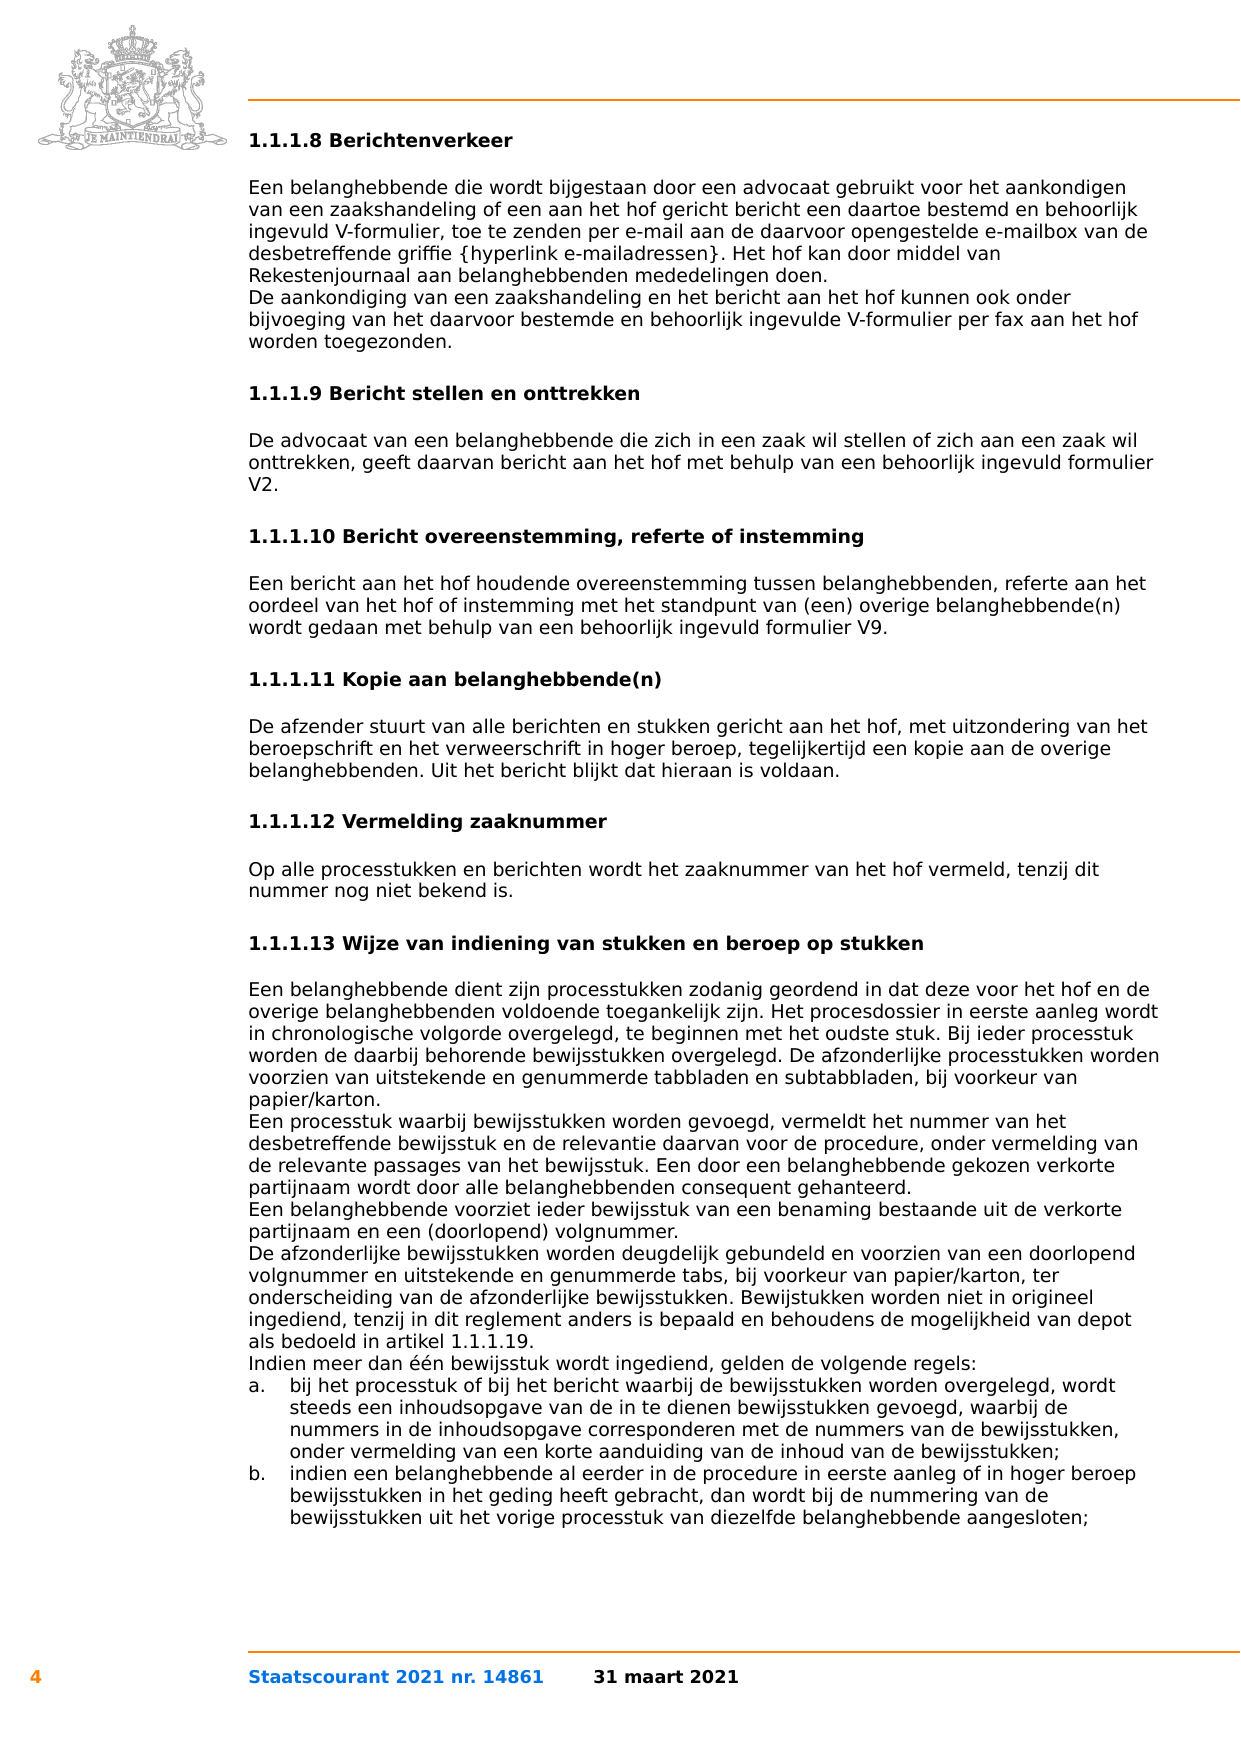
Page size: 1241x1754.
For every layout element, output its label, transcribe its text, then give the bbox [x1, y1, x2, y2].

text Een processtuk waarbij bewijsstukken worden gevoegd, vermeldt het nummer van het desbetreffende bewijsstuk en de relevantie daarvan voor de procedure, onder vermelding van de relevante passages van het bewijsstuk. Een door een belanghebbende gekozen verkorte partijnaam wordt door alle belanghebbenden consequent gehanteerd. [248, 1111, 1163, 1199]
text Op alle processtukken en berichten wordt het zaaknummer van het hof vermeld, tenzij dit nummer nog niet bekend is. [248, 858, 1163, 902]
text Een belanghebbende voorziet ieder bewijsstuk van een benaming bestaande uit de verkorte partijnaam en een (doorlopend) volgnummer. [248, 1199, 1163, 1243]
subtitle 1.1.1.12 Vermelding zaaknummer [248, 811, 1163, 833]
picture [38, 25, 227, 150]
text De afzender stuurt van alle berichten en stukken gericht aan het hof, met uitzondering van het beroepschrift en het verweerschrift in hoger beroep, tegelijkertijd een kopie aan de overige belanghebbenden. Uit het bericht blijkt dat hieraan is voldaan. [248, 716, 1163, 781]
text Een belanghebbende die wordt bijgestaan door een advocaat gebruikt voor het aankondigen van een zaakshandeling of een aan het hof gericht bericht een daartoe bestemd en behoorlijk ingevuld V-formulier, toe te zenden per e-mail aan de daarvoor opengestelde e-mailbox van de desbetreffende griffie {hyperlink e-mailadressen}. Het hof kan door middel van Rekestenjournaal aan belanghebbenden mededelingen doen. [248, 177, 1163, 287]
text De aankondiging van een zaakshandeling en het bericht aan het hof kunnen ook onder bijvoeging van het daarvoor bestemde en behoorlijk ingevulde V-formulier per fax aan het hof worden toegezonden. [248, 287, 1163, 353]
text Een belanghebbende dient zijn processtukken zodanig geordend in dat deze voor het hof en de overige belanghebbenden voldoende toegankelijk zijn. Het procesdossier in eerste aanleg wordt in chronologische volgorde overgelegd, te beginnen met het oudste stuk. Bij ieder processtuk worden de daarbij behorende bewijsstukken overgelegd. De afzonderlijke processtukken worden voorzien van uitstekende en genummerde tabbladen en subtabbladen, bij voorkeur van papier/karton. [248, 979, 1163, 1111]
text b. indien een belanghebbende al eerder in de procedure in eerste aanleg of in hoger beroep bewijsstukken in het geding heeft gebracht, dan wordt bij de nummering van de bewijsstukken uit het vorige processtuk van diezelfde belanghebbende aangesloten; [248, 1463, 1163, 1529]
text a. bij het processtuk of bij het bericht waarbij de bewijsstukken worden overgelegd, wordt steeds een inhoudsopgave van de in te dienen bewijsstukken gevoegd, waarbij de nummers in de inhoudsopgave corresponderen met de nummers van de bewijsstukken, onder vermelding van een korte aanduiding van de inhoud van de bewijsstukken; [248, 1375, 1163, 1463]
subtitle 1.1.1.10 Bericht overeenstemming, referte of instemming [248, 526, 1163, 548]
subtitle 1.1.1.8 Berichtenverkeer [248, 130, 1163, 152]
text Een bericht aan het hof houdende overeenstemming tussen belanghebbenden, referte aan het oordeel van het hof of instemming met het standpunt van (een) overige belanghebbende(n) wordt gedaan met behulp van een behoorlijk ingevuld formulier V9. [248, 573, 1163, 638]
subtitle 1.1.1.11 Kopie aan belanghebbende(n) [248, 668, 1163, 691]
text De afzonderlijke bewijsstukken worden deugdelijk gebundeld en voorzien van een doorlopend volgnummer en uitstekende en genummerde tabs, bij voorkeur van papier/karton, ter onderscheiding van de afzonderlijke bewijsstukken. Bewijstukken worden niet in origineel ingediend, tenzij in dit reglement anders is bepaald en behoudens de mogelijkheid van depot als bedoeld in artikel 1.1.1.19. [248, 1243, 1163, 1353]
text De advocaat van een belanghebbende die zich in een zaak wil stellen of zich aan een zaak wil onttrekken, geeft daarvan bericht aan het hof met behulp van een behoorlijk ingevuld formulier V2. [248, 430, 1163, 496]
subtitle 1.1.1.9 Bericht stellen en onttrekken [248, 383, 1163, 405]
subtitle 1.1.1.13 Wijze van indiening van stukken en beroep op stukken [248, 932, 1163, 954]
text Indien meer dan één bewijsstuk wordt ingediend, gelden de volgende regels: [248, 1353, 1163, 1375]
